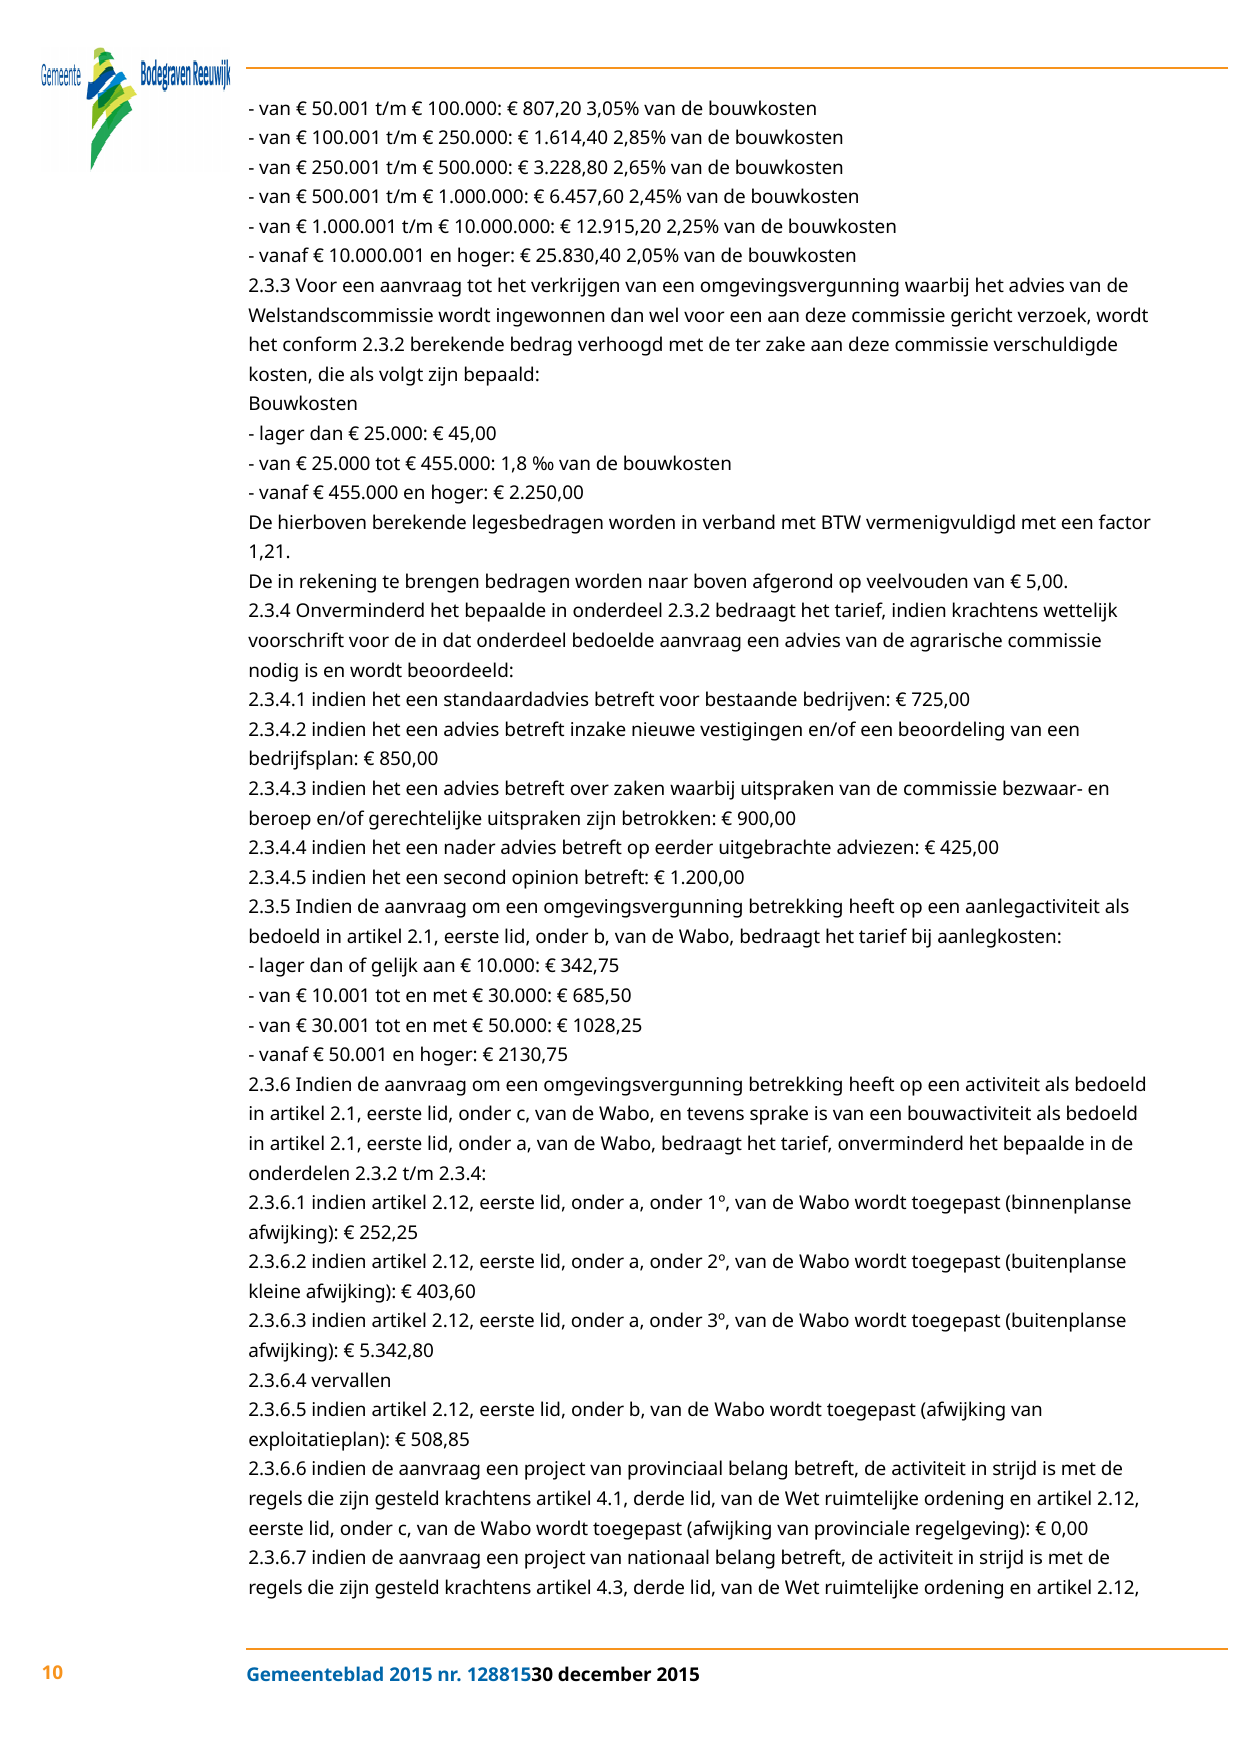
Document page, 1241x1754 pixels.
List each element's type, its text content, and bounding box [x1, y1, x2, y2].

text - van € 250.001 t/m € 500.000: € 3.228,80 2,65% van de bouwkosten [248, 154, 1152, 180]
text - lager dan € 25.000: € 45,00 [248, 420, 1152, 446]
text - van € 30.001 tot en met € 50.000: € 1028,25 [248, 1012, 1152, 1038]
text - van € 50.001 t/m € 100.000: € 807,20 3,05% van de bouwkosten [248, 95, 1152, 121]
text De hierboven berekende legesbedragen worden in verband met BTW vermenigvuldigd met een factor 1,21. [248, 509, 1152, 564]
text 2.3.6.1 indien artikel 2.12, eerste lid, onder a, onder 1º, van de Wabo wordt toegepast (binnenplanse afwijking): € 252,25 [248, 1189, 1152, 1245]
text - van € 500.001 t/m € 1.000.000: € 6.457,60 2,45% van de bouwkosten [248, 183, 1152, 209]
picture [41, 47, 231, 172]
text 2.3.6 Indien de aanvraag om een omgevingsvergunning betrekking heeft op een activiteit als bedoeld in artikel 2.1, eerste lid, onder c, van de Wabo, en tevens sprake is van een bouwactiviteit als bedoeld in artikel 2.1, eerste lid, onder a, van de Wabo, bedraagt het tarief, onverminderd het bepaalde in de onderdelen 2.3.2 t/m 2.3.4: [248, 1071, 1152, 1186]
text - van € 10.001 tot en met € 30.000: € 685,50 [248, 982, 1152, 1008]
text - van € 25.000 tot € 455.000: 1,8 ‰ van de bouwkosten [248, 450, 1152, 476]
text 2.3.6.2 indien artikel 2.12, eerste lid, onder a, onder 2º, van de Wabo wordt toegepast (buitenplanse kleine afwijking): € 403,60 [248, 1248, 1152, 1304]
text 2.3.4.1 indien het een standaardadvies betreft voor bestaande bedrijven: € 725,00 [248, 686, 1152, 712]
text 2.3.6.7 indien de aanvraag een project van nationaal belang betreft, de activiteit in strijd is met de regels die zijn gesteld krachtens artikel 4.3, derde lid, van de Wet ruimtelijke ordening en artikel 2.12, [248, 1544, 1152, 1600]
text Bouwkosten [248, 391, 1152, 416]
text - van € 1.000.001 t/m € 10.000.000: € 12.915,20 2,25% van de bouwkosten [248, 213, 1152, 239]
text 2.3.3 Voor een aanvraag tot het verkrijgen van een omgevingsvergunning waarbij het advies van de Welstandscommissie wordt ingewonnen dan wel voor een aan deze commissie gericht verzoek, wordt het conform 2.3.2 berekende bedrag verhoogd met de ter zake aan deze commissie verschuldigde kosten, die als volgt zijn bepaald: [248, 272, 1152, 387]
text 2.3.6.6 indien de aanvraag een project van provinciaal belang betreft, de activiteit in strijd is met de regels die zijn gesteld krachtens artikel 4.1, derde lid, van de Wet ruimtelijke ordening en artikel 2.12, eerste lid, onder c, van de Wabo wordt toegepast (afwijking van provinciale regelgeving): € 0,00 [248, 1456, 1152, 1541]
text 2.3.4.5 indien het een second opinion betreft: € 1.200,00 [248, 864, 1152, 890]
text 2.3.6.5 indien artikel 2.12, eerste lid, onder b, van de Wabo wordt toegepast (afwijking van exploitatieplan): € 508,85 [248, 1396, 1152, 1452]
text 2.3.4 Onverminderd het bepaalde in onderdeel 2.3.2 bedraagt het tarief, indien krachtens wettelijk voorschrift voor de in dat onderdeel bedoelde aanvraag een advies van de agrarische commissie nodig is en wordt beoordeeld: [248, 598, 1152, 683]
text - vanaf € 455.000 en hoger: € 2.250,00 [248, 479, 1152, 505]
text - vanaf € 10.000.001 en hoger: € 25.830,40 2,05% van de bouwkosten [248, 243, 1152, 268]
text 2.3.4.4 indien het een nader advies betreft op eerder uitgebrachte adviezen: € 425,00 [248, 834, 1152, 860]
text 2.3.6.4 vervallen [248, 1367, 1152, 1393]
text - vanaf € 50.001 en hoger: € 2130,75 [248, 1041, 1152, 1067]
text - van € 100.001 t/m € 250.000: € 1.614,40 2,85% van de bouwkosten [248, 124, 1152, 150]
text 2.3.4.2 indien het een advies betreft inzake nieuwe vestigingen en/of een beoordeling van een bedrijfsplan: € 850,00 [248, 716, 1152, 771]
text 2.3.6.3 indien artikel 2.12, eerste lid, onder a, onder 3º, van de Wabo wordt toegepast (buitenplanse afwijking): € 5.342,80 [248, 1308, 1152, 1363]
text - lager dan of gelijk aan € 10.000: € 342,75 [248, 953, 1152, 978]
text 2.3.5 Indien de aanvraag om een omgevingsvergunning betrekking heeft op een aanlegactiviteit als bedoeld in artikel 2.1, eerste lid, onder b, van de Wabo, bedraagt het tarief bij aanlegkosten: [248, 893, 1152, 949]
text De in rekening te brengen bedragen worden naar boven afgerond op veelvouden van € 5,00. [248, 568, 1152, 594]
text 2.3.4.3 indien het een advies betreft over zaken waarbij uitspraken van de commissie bezwaar- en beroep en/of gerechtelijke uitspraken zijn betrokken: € 900,00 [248, 775, 1152, 831]
